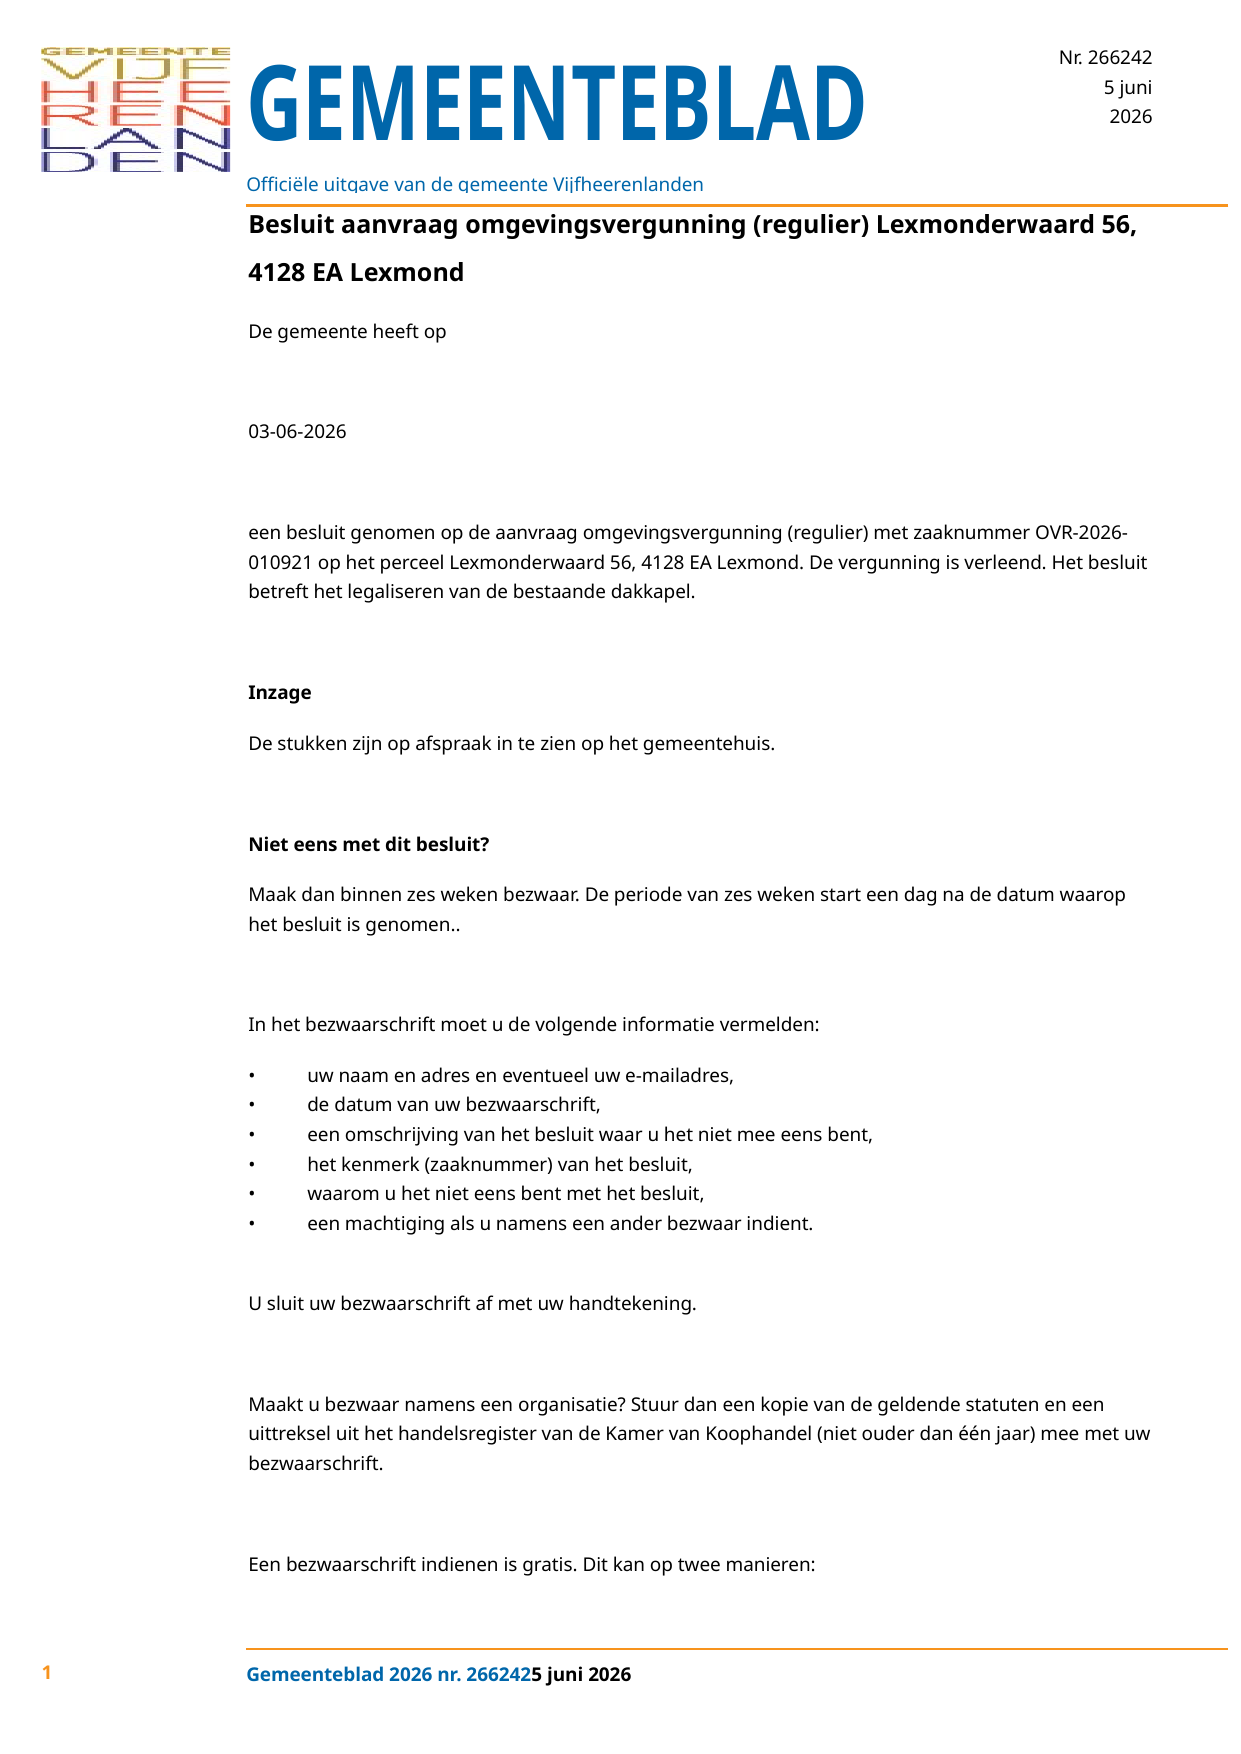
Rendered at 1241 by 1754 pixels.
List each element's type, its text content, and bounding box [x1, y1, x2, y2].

text Niet eens met dit besluit? [248, 831, 1152, 857]
list een machtiging als u namens een ander bezwaar indient. [248, 1210, 1152, 1236]
list uw naam en adres en eventueel uw e-mailadres, [248, 1062, 1152, 1088]
text Inzage [248, 679, 1152, 705]
list het kenmerk (zaaknummer) van het besluit, [248, 1151, 1152, 1177]
text U sluit uw bezwaarschrift af met uw handtekening. [248, 1290, 1152, 1316]
text De gemeente heeft op [248, 318, 1152, 344]
list een omschrijving van het besluit waar u het niet mee eens bent, [248, 1121, 1152, 1147]
text Besluit aanvraag omgevingsvergunning (regulier) Lexmonderwaard 56, 4128 EA Lexmond [248, 207, 1152, 288]
text Een bezwaarschrift indienen is gratis. Dit kan op twee manieren: [248, 1551, 1152, 1577]
text Maak dan binnen zes weken bezwaar. De periode van zes weken start een dag na de datum waarop het besluit is genomen.. [248, 881, 1152, 937]
text 03-06-2026 [248, 419, 1152, 444]
text De stukken zijn op afspraak in te zien op het gemeentehuis. [248, 730, 1152, 756]
picture [41, 47, 231, 172]
text Maakt u bezwaar namens een organisatie? Stuur dan een kopie van de geldende statuten en een uittreksel uit het handelsregister van de Kamer van Koophandel (niet ouder dan één jaar) mee met uw bezwaarschrift. [248, 1391, 1152, 1476]
text In het bezwaarschrift moet u de volgende informatie vermelden: [248, 1012, 1152, 1037]
list de datum van uw bezwaarschrift, [248, 1092, 1152, 1117]
list waarom u het niet eens bent met het besluit, [248, 1180, 1152, 1206]
text een besluit genomen op de aanvraag omgevingsvergunning (regulier) met zaaknummer OVR-2026-010921 op het perceel Lexmonderwaard 56, 4128 EA Lexmond. De vergunning is verleend. Het besluit betreft het legaliseren van de bestaande dakkapel. [248, 519, 1152, 604]
